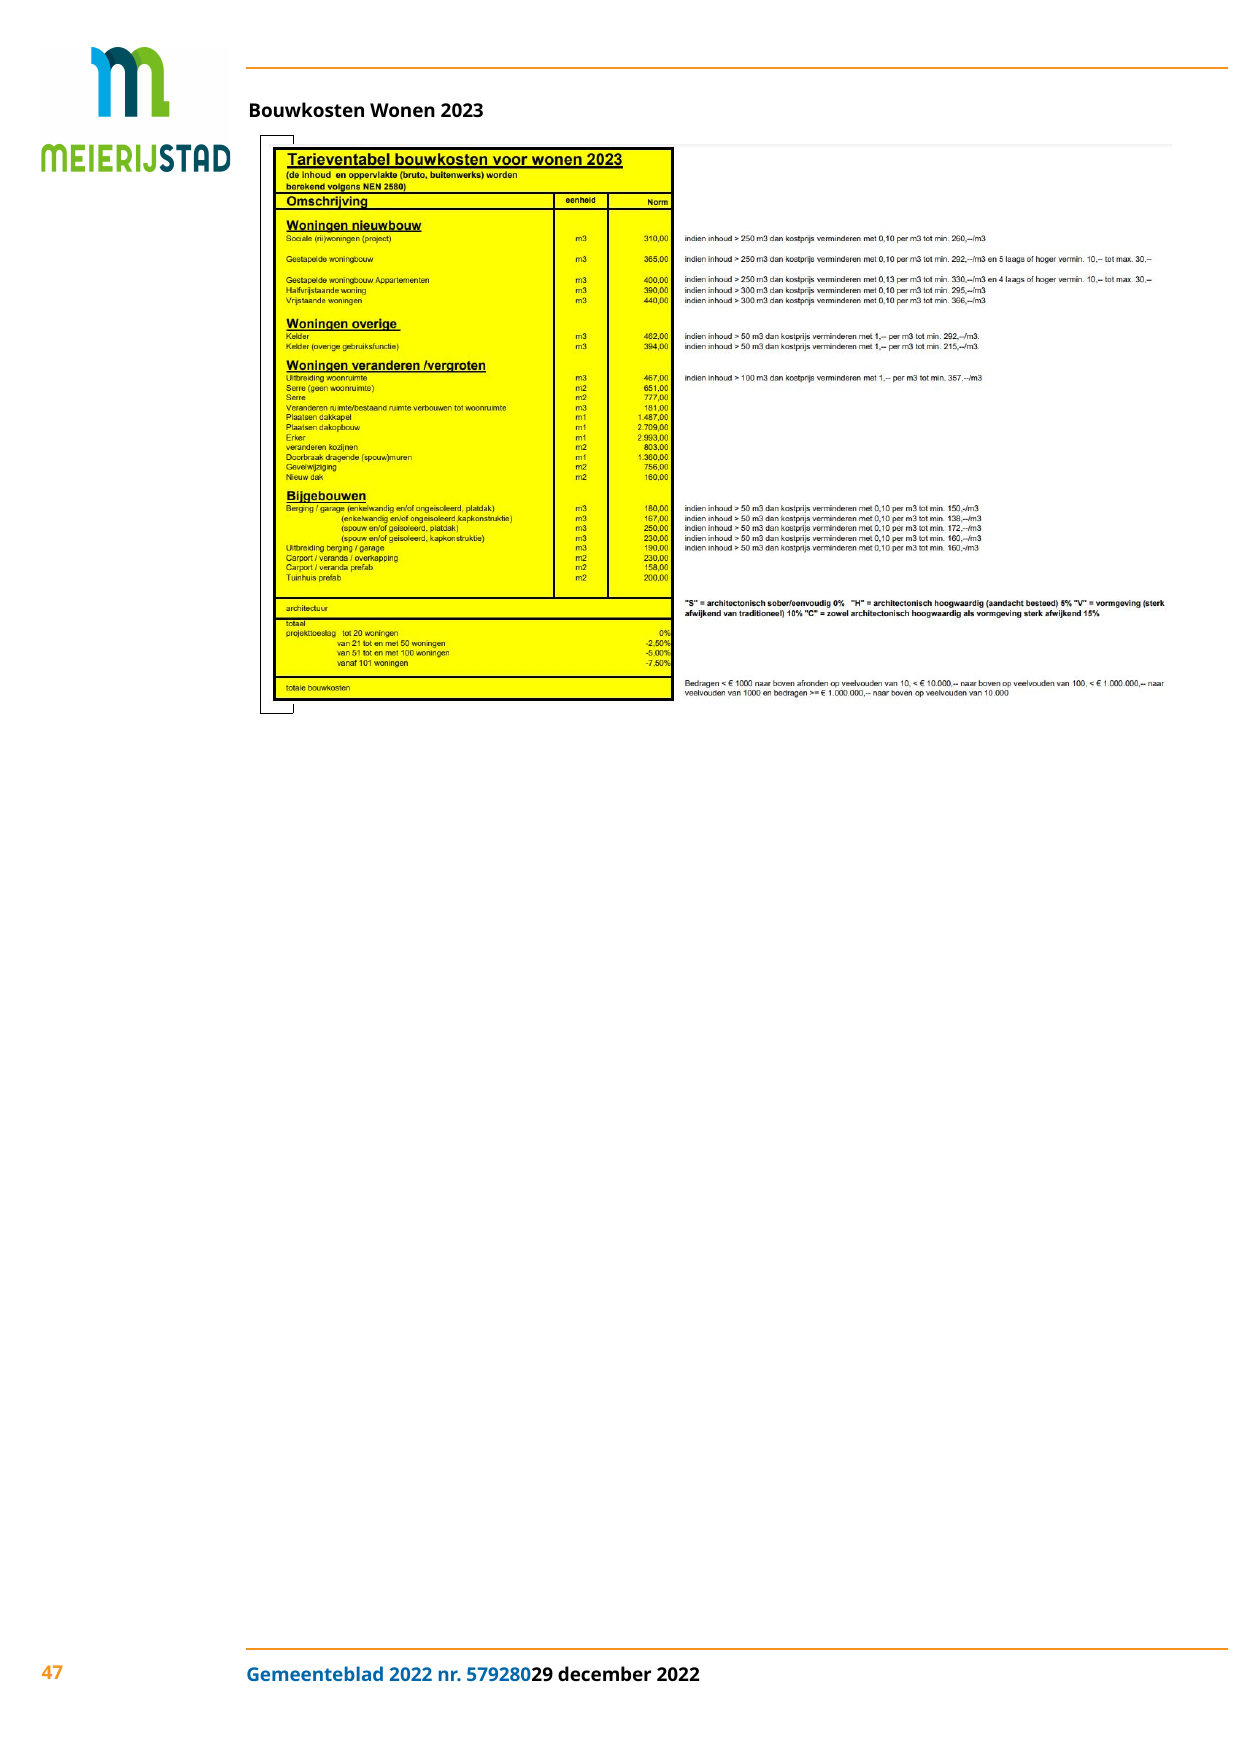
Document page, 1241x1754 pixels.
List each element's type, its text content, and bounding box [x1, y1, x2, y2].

picture [268, 144, 1173, 704]
picture [41, 47, 231, 172]
text Bouwkosten Wonen 2023 [248, 95, 1152, 123]
